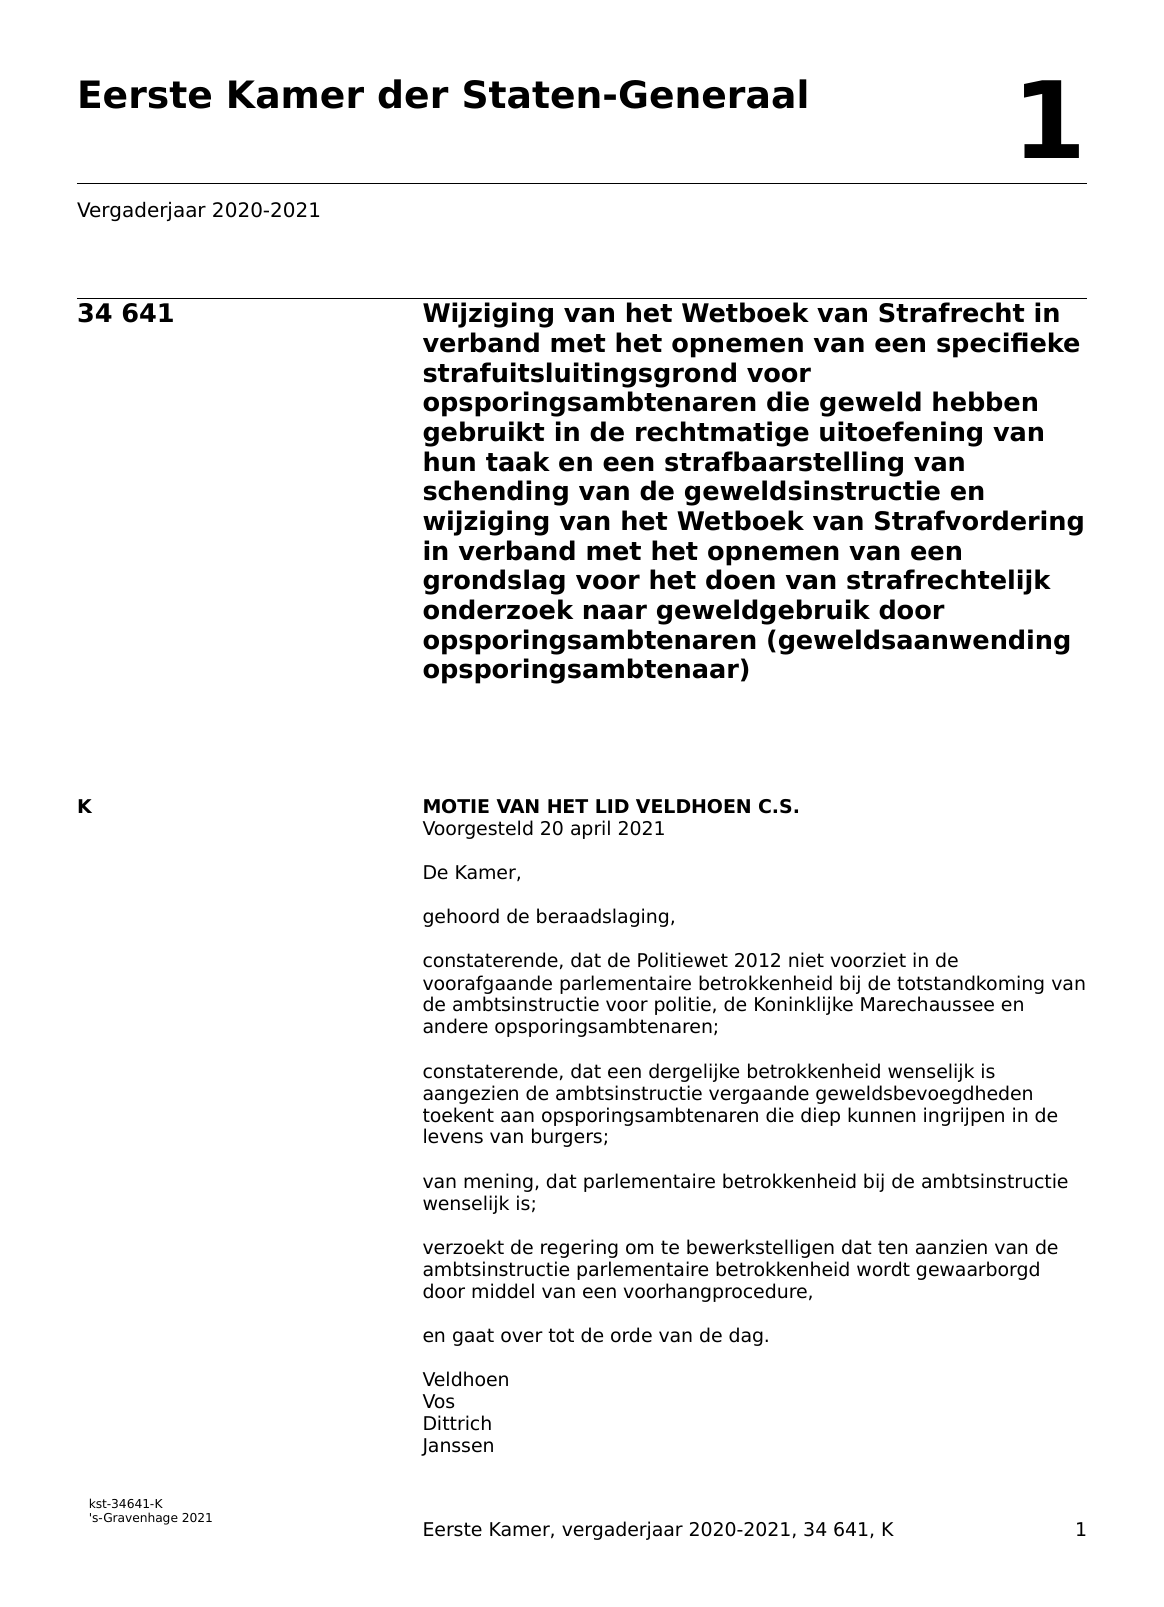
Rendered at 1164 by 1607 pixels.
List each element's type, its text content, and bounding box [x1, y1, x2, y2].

table_header Eerste Kamer der Staten-Generaal [77, 59, 886, 183]
text constaterende, dat de Politiewet 2012 niet voorziet in de voorafgaande parlementaire betrokkenheid bij de totstandkoming van de ambtsinstructie voor politie, de Koninklijke Marechaussee en andere opsporingsambtenaren; [422, 950, 1087, 1038]
text 's-Gravenhage 2021 [88, 1511, 323, 1525]
text Dittrich [422, 1413, 1087, 1435]
text van mening, dat parlementaire betrokkenheid bij de ambtsinstructie wenselijk is; [422, 1171, 1087, 1214]
subtitle K MOTIE VAN HET LID VELDHOEN C.S. [77, 796, 1087, 818]
text De Kamer, [422, 862, 1087, 884]
subtitle 34 641 Wijziging van het Wetboek van Strafrecht in verband met het opnemen van een specifieke strafuitsluitingsgrond voor opsporingsambtenaren die geweld hebben gebruikt in de rechtmatige uitoefening van hun taak en een strafbaarstelling van schending van de geweldsinstructie en wijziging van het Wetboek van Strafvordering in verband met het opnemen van een grondslag voor het doen van strafrechtelijk onderzoek naar geweldgebruik door opsporingsambtenaren (geweldsaanwending opsporingsambtenaar) [77, 299, 1087, 685]
text constaterende, dat een dergelijke betrokkenheid wenselijk is aangezien de ambtsinstructie vergaande geweldsbevoegdheden toekent aan opsporingsambtenaren die diep kunnen ingrijpen in de levens van burgers; [422, 1061, 1087, 1148]
text Veldhoen [422, 1369, 1087, 1391]
text Voorgesteld 20 april 2021 [422, 818, 1087, 840]
table_cell Vergaderjaar 2020-2021 [77, 184, 1087, 298]
text en gaat over tot de orde van de dag. [422, 1325, 1087, 1347]
text verzoekt de regering om te bewerkstelligen dat ten aanzien van de ambtsinstructie parlementaire betrokkenheid wordt gewaarborgd door middel van een voorhangprocedure, [422, 1237, 1087, 1303]
text Vos [422, 1391, 1087, 1413]
text Janssen [422, 1435, 1087, 1457]
table_header 1 [886, 59, 1087, 183]
text kst-34641-K [88, 1497, 323, 1511]
text gehoord de beraadslaging, [422, 906, 1087, 928]
